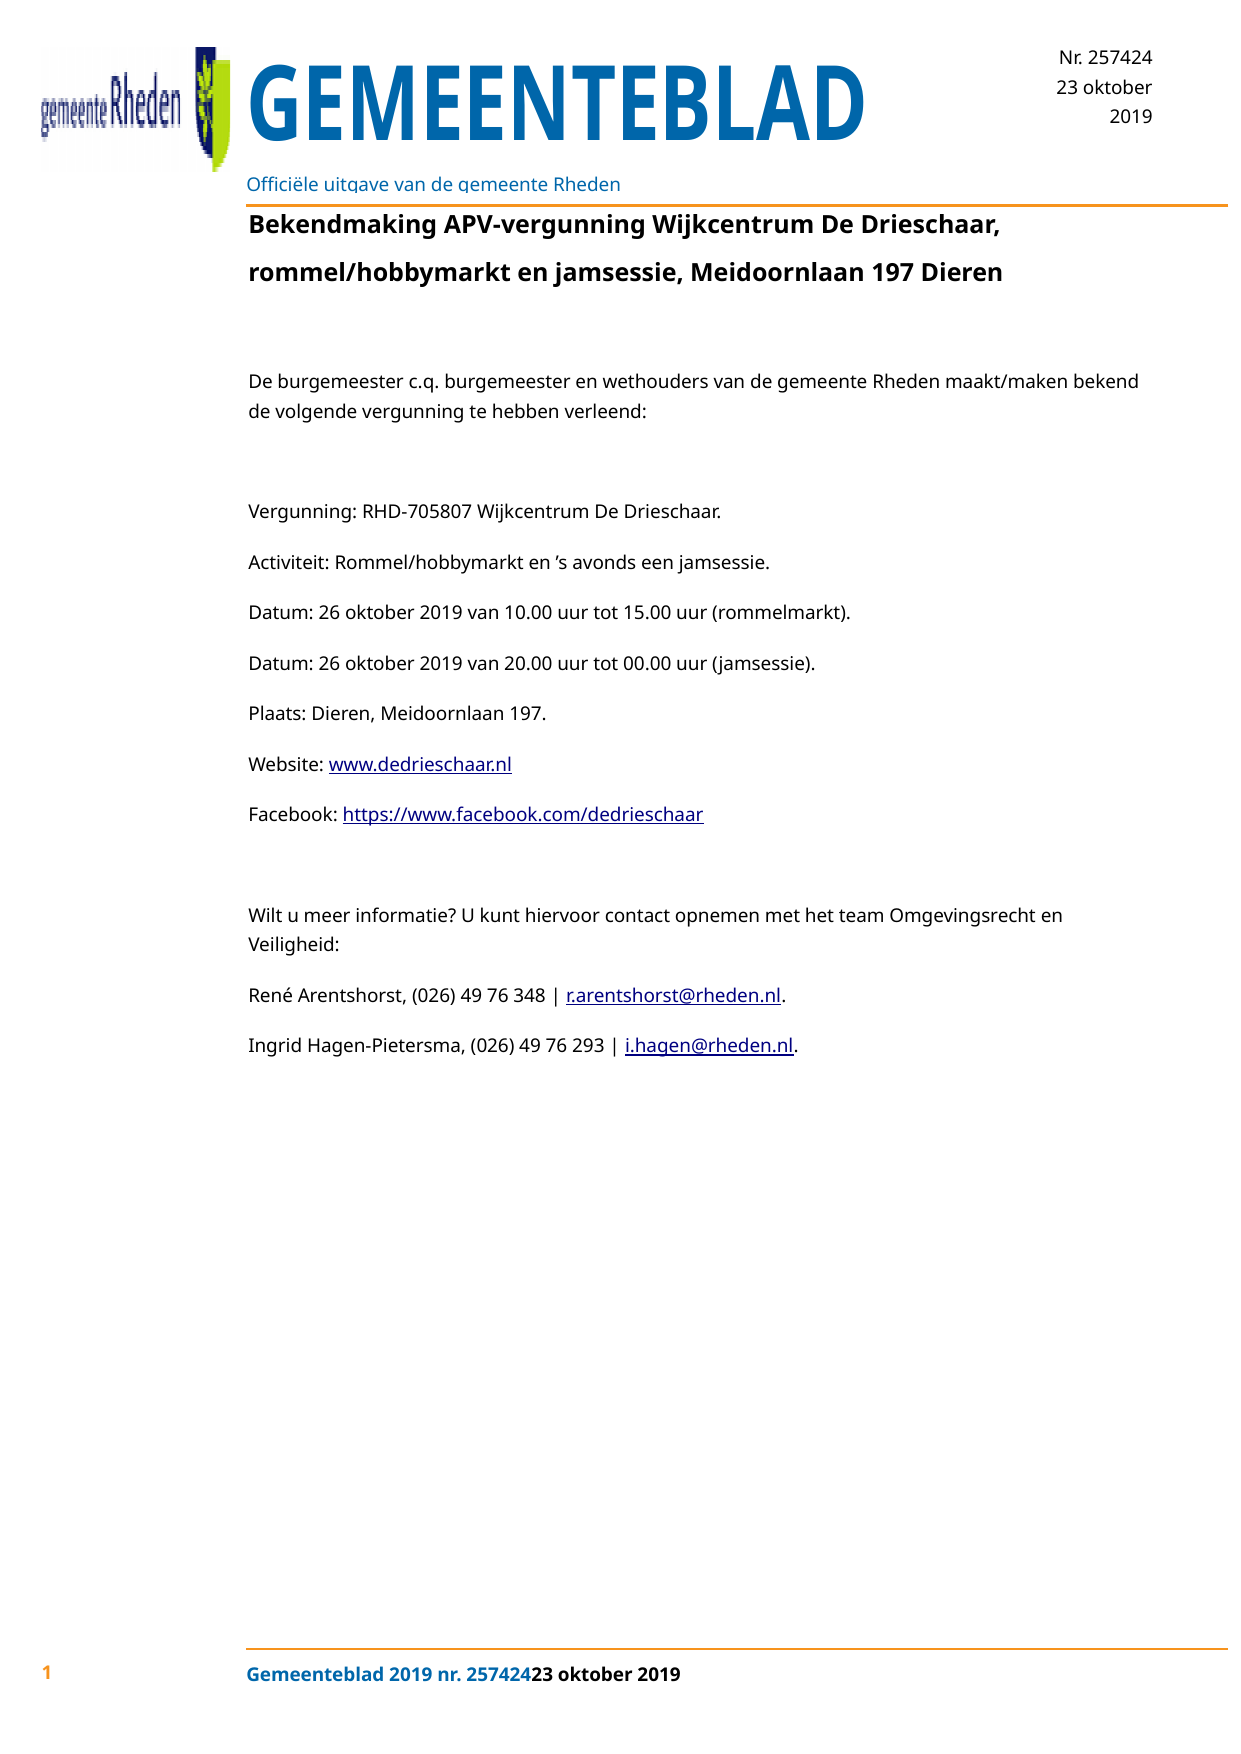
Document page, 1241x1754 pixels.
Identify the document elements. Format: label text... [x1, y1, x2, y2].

text De burgemeester c.q. burgemeester en wethouders van de gemeente Rheden maakt/maken bekend de volgende vergunning te hebben verleend: [248, 368, 1152, 424]
text Vergunning: RHD-705807 Wijkcentrum De Drieschaar. [248, 499, 1152, 524]
text Bekendmaking APV-vergunning Wijkcentrum De Drieschaar, rommel/hobbymarkt en jamsessie, Meidoornlaan 197 Dieren [248, 207, 1152, 288]
text Ingrid Hagen-Pietersma, (026) 49 76 293 | i.hagen@rheden.nl. [248, 1032, 1152, 1058]
text René Arentshorst, (026) 49 76 348 | r.arentshorst@rheden.nl. [248, 982, 1152, 1008]
text Plaats: Dieren, Meidoornlaan 197. [248, 700, 1152, 726]
text Datum: 26 oktober 2019 van 20.00 uur tot 00.00 uur (jamsessie). [248, 650, 1152, 676]
text Facebook: https://www.facebook.com/dedrieschaar [248, 801, 1152, 827]
text Wilt u meer informatie? U kunt hiervoor contact opnemen met het team Omgevingsrecht en Veiligheid: [248, 902, 1152, 957]
text Datum: 26 oktober 2019 van 10.00 uur tot 15.00 uur (rommelmarkt). [248, 599, 1152, 625]
text Website: www.dedrieschaar.nl [248, 751, 1152, 777]
picture [41, 47, 231, 172]
text Activiteit: Rommel/hobbymarkt en ’s avonds een jamsessie. [248, 549, 1152, 575]
